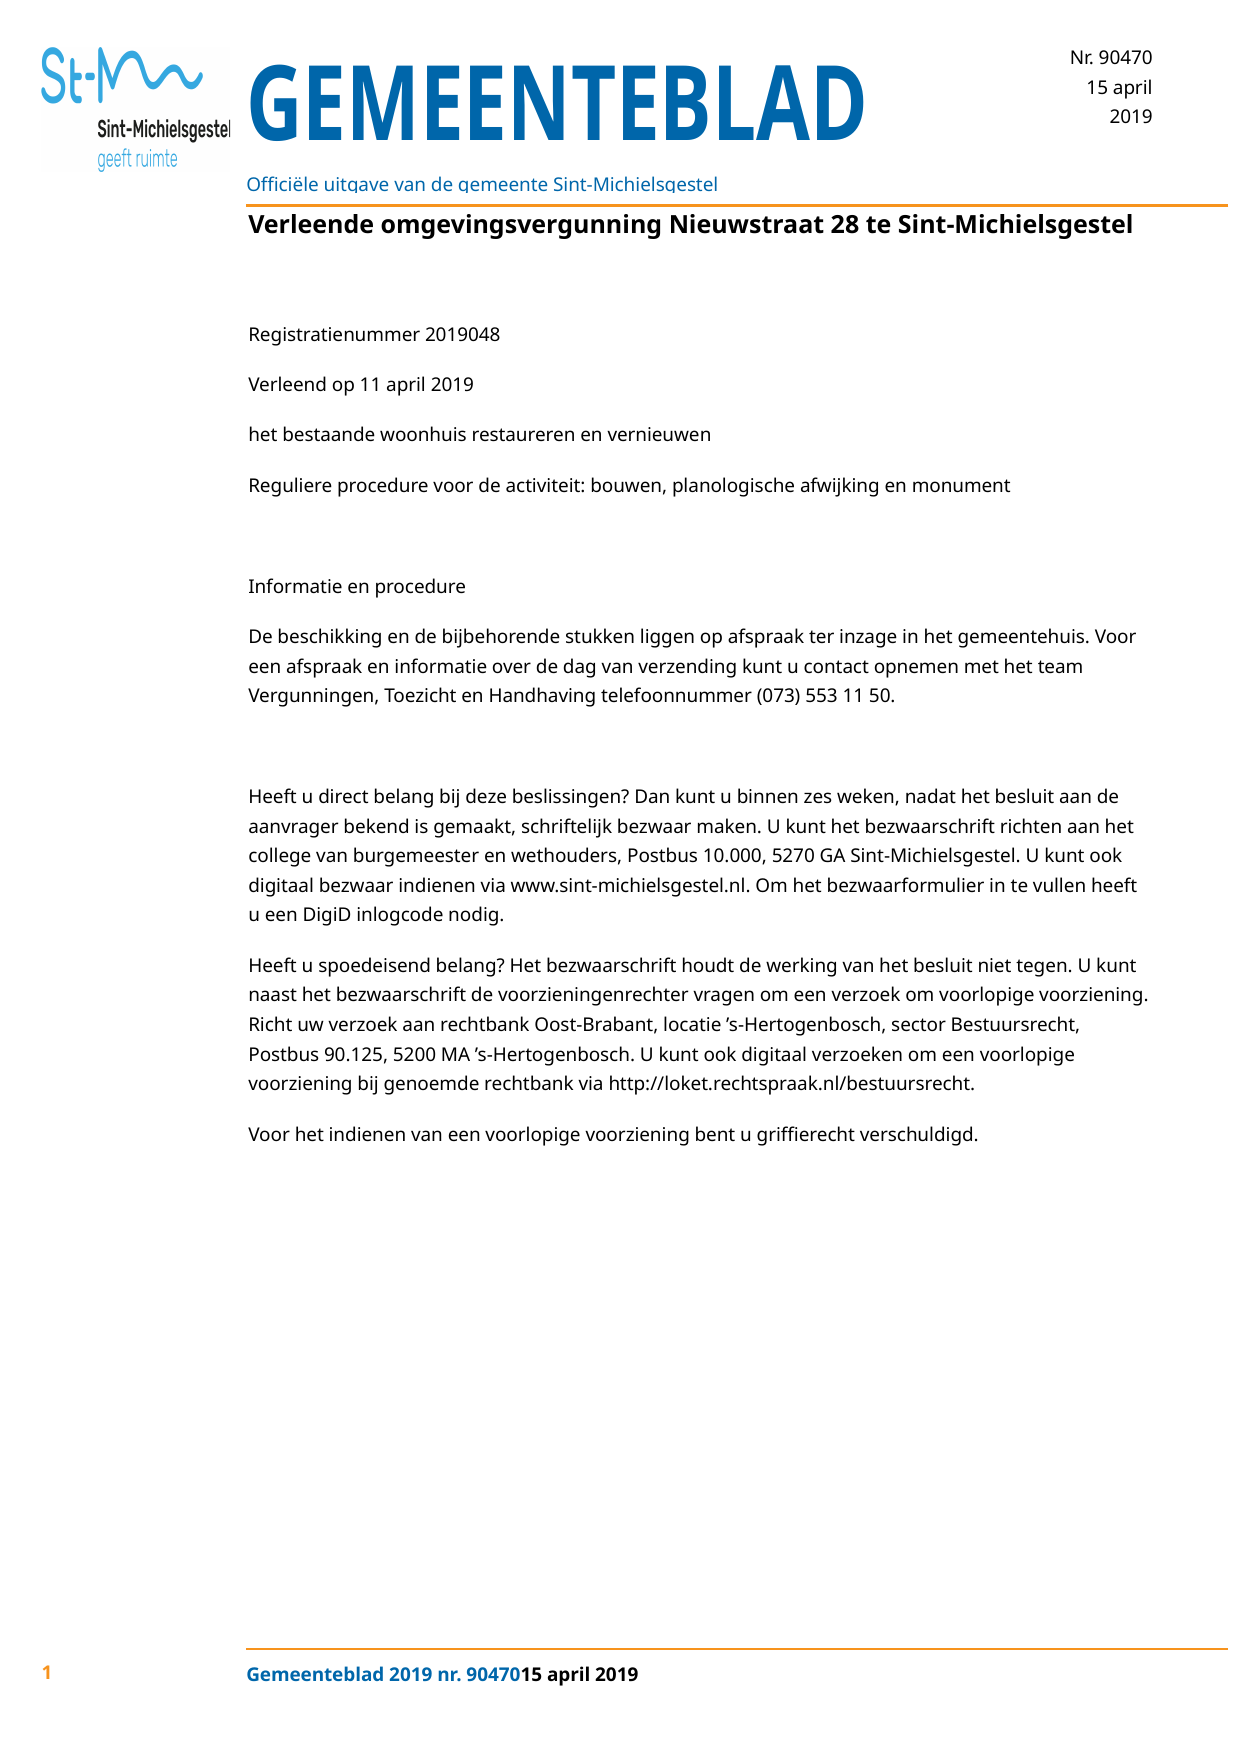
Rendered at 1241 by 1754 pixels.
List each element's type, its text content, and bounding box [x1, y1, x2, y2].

text Heeft u spoedeisend belang? Het bezwaarschrift houdt de werking van het besluit niet tegen. U kunt naast het bezwaarschrift de voorzieningenrechter vragen om een verzoek om voorlopige voorziening. Richt uw verzoek aan rechtbank Oost-Brabant, locatie ’s-Hertogenbosch, sector Bestuursrecht, Postbus 90.125, 5200 MA ’s-Hertogenbosch. U kunt ook digitaal verzoeken om een voorlopige voorziening bij genoemde rechtbank via http://loket.rechtspraak.nl/bestuursrecht. [248, 952, 1152, 1096]
text Informatie en procedure [248, 573, 1152, 598]
text Registratienummer 2019048 [248, 321, 1152, 346]
text Voor het indienen van een voorlopige voorziening bent u griffierecht verschuldigd. [248, 1121, 1152, 1146]
text Reguliere procedure voor de activiteit: bouwen, planologische afwijking en monument [248, 472, 1152, 498]
picture [41, 47, 231, 172]
text Heeft u direct belang bij deze beslissingen? Dan kunt u binnen zes weken, nadat het besluit aan de aanvrager bekend is gemaakt, schriftelijk bezwaar maken. U kunt het bezwaarschrift richten aan het college van burgemeester en wethouders, Postbus 10.000, 5270 GA Sint-Michielsgestel. U kunt ook digitaal bezwaar indienen via www.sint-michielsgestel.nl. Om het bezwaarformulier in te vullen heeft u een DigiD inlogcode nodig. [248, 783, 1152, 927]
text Verleend op 11 april 2019 [248, 371, 1152, 397]
text De beschikking en de bijbehorende stukken liggen op afspraak ter inzage in het gemeentehuis. Voor een afspraak en informatie over de dag van verzending kunt u contact opnemen met het team Vergunningen, Toezicht en Handhaving telefoonnummer (073) 553 11 50. [248, 623, 1152, 708]
text Verleende omgevingsvergunning Nieuwstraat 28 te Sint-Michielsgestel [248, 207, 1152, 241]
text het bestaande woonhuis restaureren en vernieuwen [248, 422, 1152, 447]
